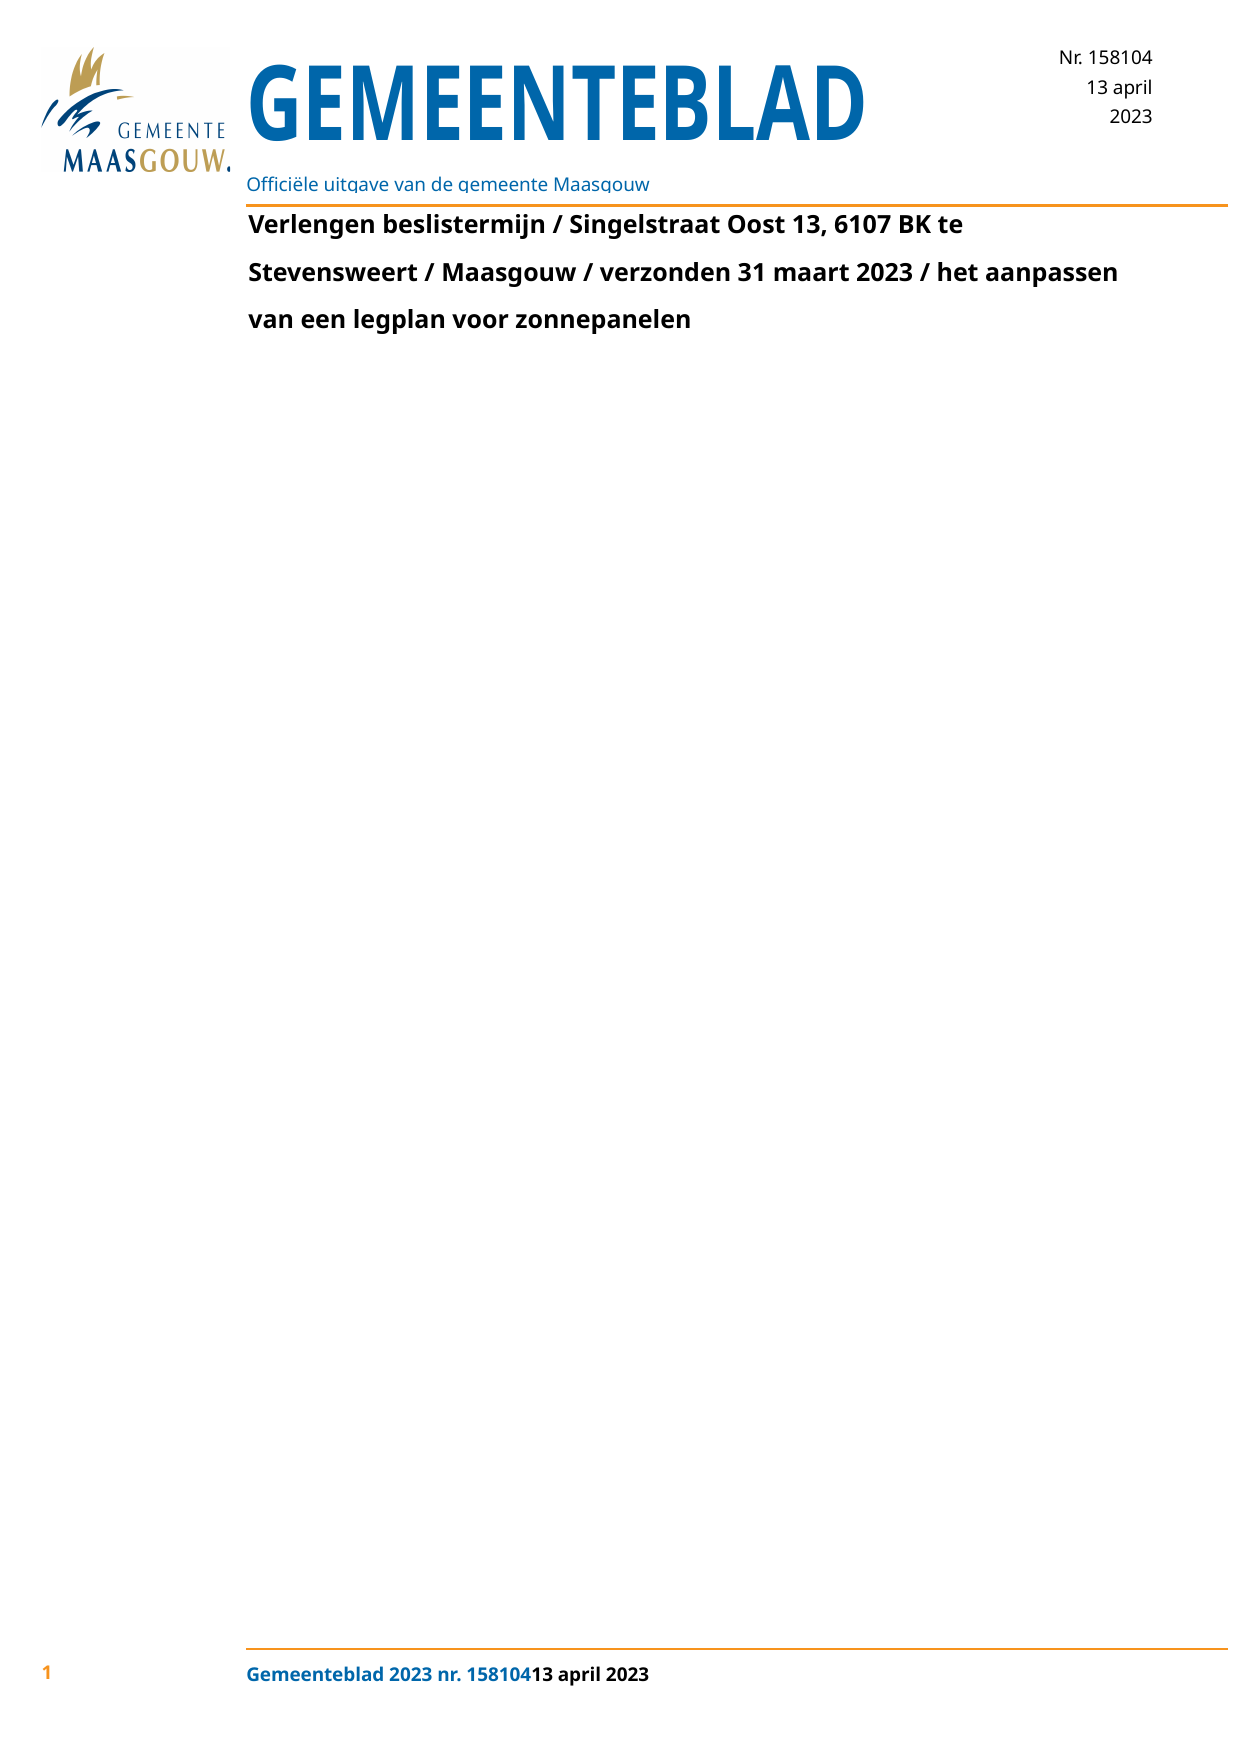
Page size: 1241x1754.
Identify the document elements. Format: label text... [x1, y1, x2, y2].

picture [41, 47, 231, 172]
text Verlengen beslistermijn / Singelstraat Oost 13, 6107 BK te Stevensweert / Maasgouw / verzonden 31 maart 2023 / het aanpassen van een legplan voor zonnepanelen [248, 207, 1152, 336]
